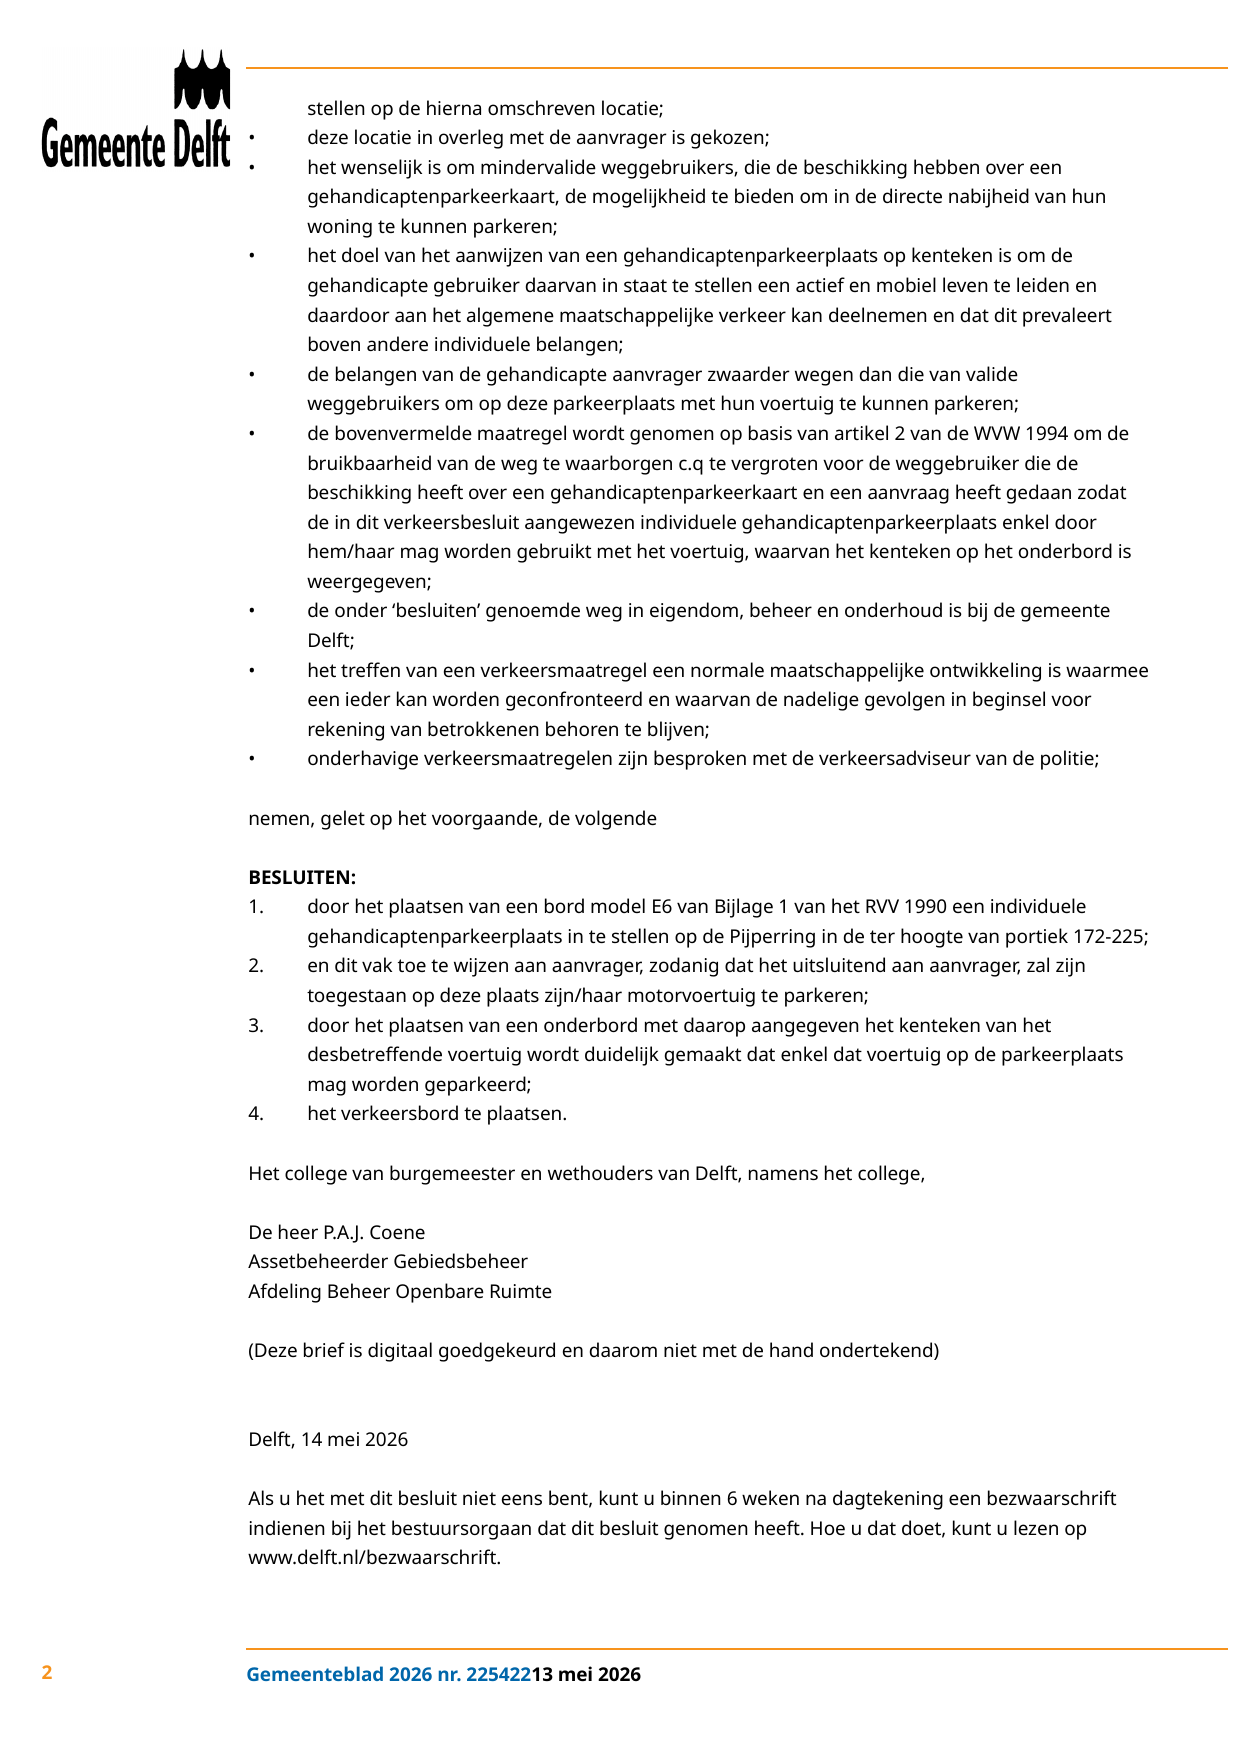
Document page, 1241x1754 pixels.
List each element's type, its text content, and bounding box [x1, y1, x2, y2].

list deze locatie in overleg met de aanvrager is gekozen; [248, 124, 1152, 150]
list de belangen van de gehandicapte aanvrager zwaarder wegen dan die van valide weggebruikers om op deze parkeerplaats met hun voertuig te kunnen parkeren; [248, 361, 1152, 416]
list door het plaatsen van een onderbord met daarop aangegeven het kenteken van het desbetreffende voertuig wordt duidelijk gemaakt dat enkel dat voertuig op de parkeerplaats mag worden geparkeerd; [248, 1012, 1152, 1097]
text De heer P.A.J. Coene [248, 1219, 1152, 1245]
list en dit vak toe te wijzen aan aanvrager, zodanig dat het uitsluitend aan aanvrager, zal zijn toegestaan op deze plaats zijn/haar motorvoertuig te parkeren; [248, 953, 1152, 1008]
list het treffen van een verkeersmaatregel een normale maatschappelijke ontwikkeling is waarmee een ieder kan worden geconfronteerd en waarvan de nadelige gevolgen in beginsel voor rekening van betrokkenen behoren te blijven; [248, 657, 1152, 742]
list door het plaatsen van een bord model E6 van Bijlage 1 van het RVV 1990 een individuele gehandicaptenparkeerplaats in te stellen op de Pijperring in de ter hoogte van portiek 172-225; [248, 893, 1152, 949]
picture [41, 47, 231, 172]
list het wenselijk is om mindervalide weggebruikers, die de beschikking hebben over een gehandicaptenparkeerkaart, de mogelijkheid te bieden om in de directe nabijheid van hun woning te kunnen parkeren; [248, 154, 1152, 239]
text Het college van burgemeester en wethouders van Delft, namens het college, [248, 1160, 1152, 1186]
text Delft, 14 mei 2026 [248, 1426, 1152, 1452]
text Afdeling Beheer Openbare Ruimte [248, 1278, 1152, 1304]
list onderhavige verkeersmaatregelen zijn besproken met de verkeersadviseur van de politie; [248, 746, 1152, 771]
text BESLUITEN: [248, 864, 1152, 890]
list het doel van het aanwijzen van een gehandicaptenparkeerplaats op kenteken is om de gehandicapte gebruiker daarvan in staat te stellen een actief en mobiel leven te leiden en daardoor aan het algemene maatschappelijke verkeer kan deelnemen en dat dit prevaleert boven andere individuele belangen; [248, 243, 1152, 357]
list de onder ‘besluiten’ genoemde weg in eigendom, beheer en onderhoud is bij de gemeente Delft; [248, 598, 1152, 653]
text Assetbeheerder Gebiedsbeheer [248, 1248, 1152, 1274]
text nemen, gelet op het voorgaande, de volgende [248, 805, 1152, 831]
list stellen op de hierna omschreven locatie; [248, 95, 1152, 121]
list het verkeersbord te plaatsen. [248, 1101, 1152, 1126]
text (Deze brief is digitaal goedgekeurd en daarom niet met de hand ondertekend) [248, 1337, 1152, 1363]
text Als u het met dit besluit niet eens bent, kunt u binnen 6 weken na dagtekening een bezwaarschrift indienen bij het bestuursorgaan dat dit besluit genomen heeft. Hoe u dat doet, kunt u lezen op www.delft.nl/bezwaarschrift. [248, 1485, 1152, 1570]
list de bovenvermelde maatregel wordt genomen op basis van artikel 2 van de WVW 1994 om de bruikbaarheid van de weg te waarborgen c.q te vergroten voor de weggebruiker die de beschikking heeft over een gehandicaptenparkeerkaart en een aanvraag heeft gedaan zodat de in dit verkeersbesluit aangewezen individuele gehandicaptenparkeerplaats enkel door hem/haar mag worden gebruikt met het voertuig, waarvan het kenteken op het onderbord is weergegeven; [248, 420, 1152, 594]
